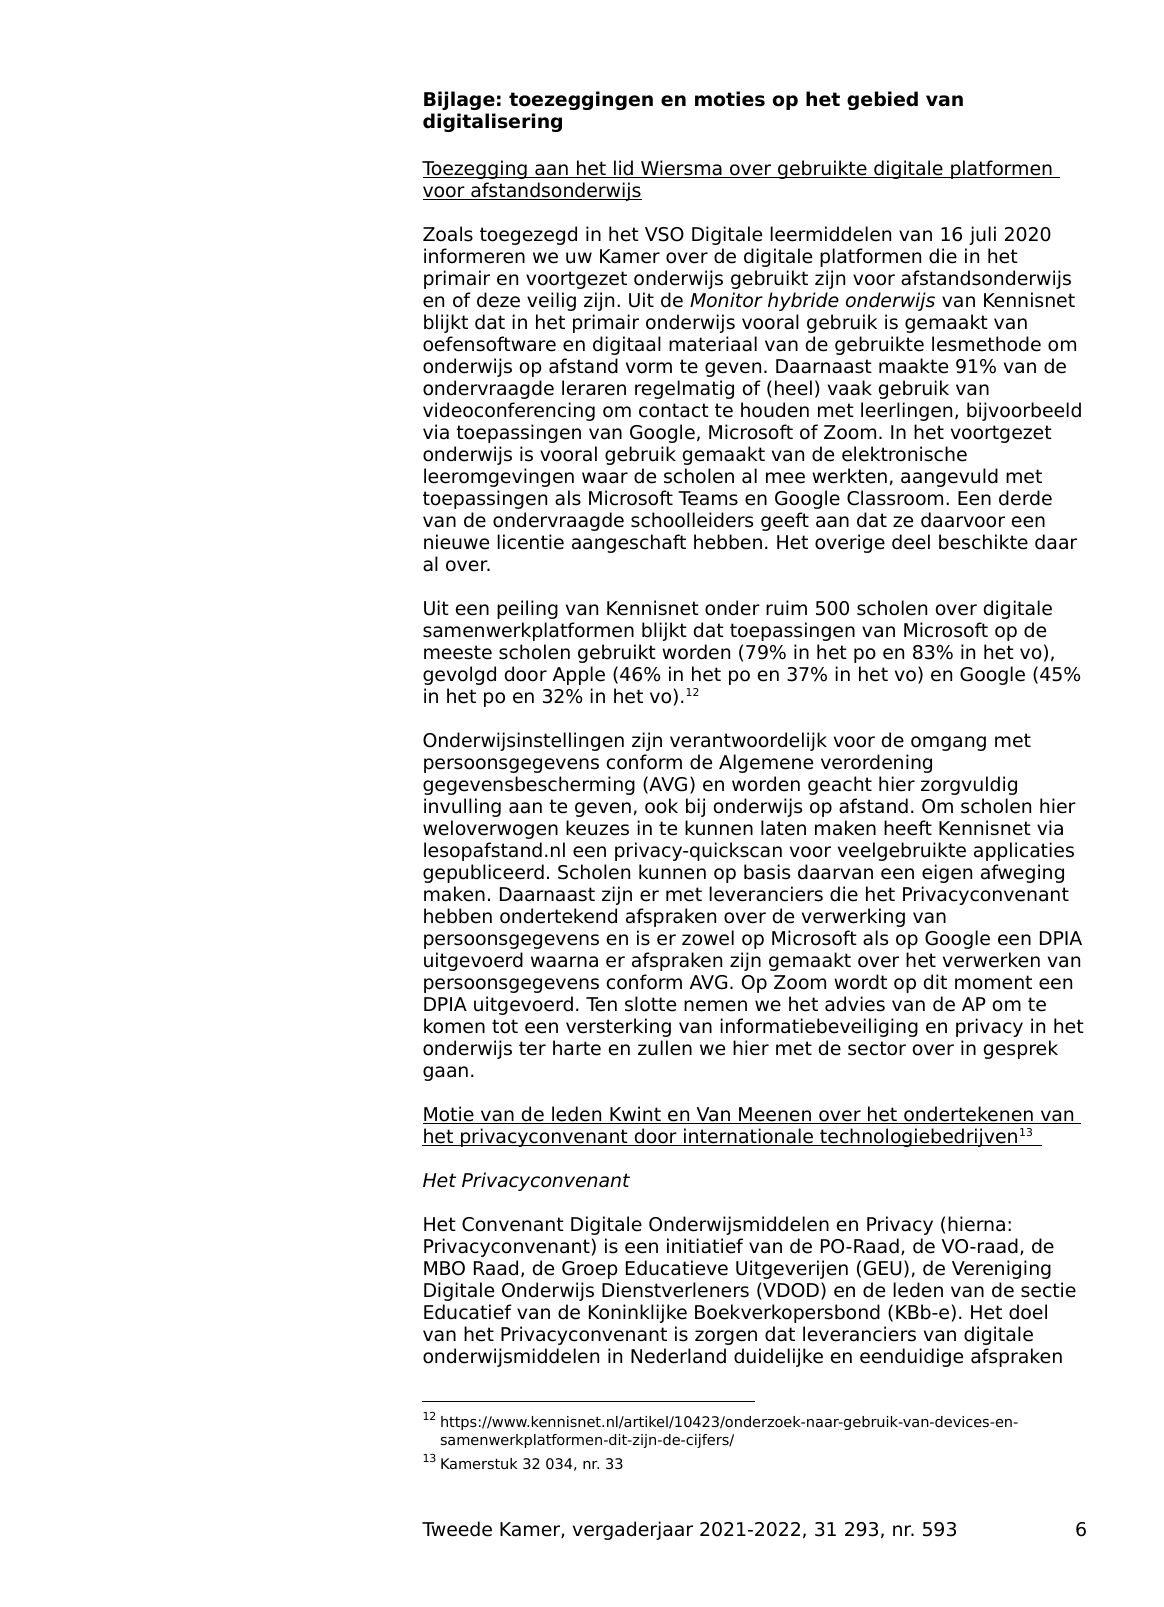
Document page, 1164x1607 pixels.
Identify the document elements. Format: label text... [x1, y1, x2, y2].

text Kamerstuk 32 034, nr. 33 [422, 1452, 1087, 1474]
text https://www.kennisnet.nl/artikel/10423/onderzoek-naar-gebruik-van-devices-en-samenwerkplatformen-dit-zijn-de-cijfers/ [422, 1410, 1087, 1449]
subtitle Het Privacyconvenant [422, 1170, 1087, 1192]
text Het Convenant Digitale Onderwijsmiddelen en Privacy (hierna: Privacyconvenant) is een initiatief van de PO-Raad, de VO-raad, de MBO Raad, de Groep Educatieve Uitgeverijen (GEU), de Vereniging Digitale Onderwijs Dienstverleners (VDOD) en de leden van de sectie Educatief van de Koninklijke Boekverkopersbond (KBb-e). Het doel van het Privacyconvenant is zorgen dat leveranciers van digitale onderwijsmiddelen in Nederland duidelijke en eenduidige afspraken [422, 1214, 1087, 1368]
subtitle Toezegging aan het lid Wiersma over gebruikte digitale platformen voor afstandsonderwijs [422, 158, 1087, 202]
text Zoals toegezegd in het VSO Digitale leermiddelen van 16 juli 2020 informeren we uw Kamer over de digitale platformen die in het primair en voortgezet onderwijs gebruikt zijn voor afstandsonderwijs en of deze veilig zijn. Uit de Monitor hybride onderwijs van Kennisnet blijkt dat in het primair onderwijs vooral gebruik is gemaakt van oefensoftware en digitaal materiaal van de gebruikte lesmethode om onderwijs op afstand vorm te geven. Daarnaast maakte 91% van de ondervraagde leraren regelmatig of (heel) vaak gebruik van videoconferencing om contact te houden met leerlingen, bijvoorbeeld via toepassingen van Google, Microsoft of Zoom. In het voortgezet onderwijs is vooral gebruik gemaakt van de elektronische leeromgevingen waar de scholen al mee werkten, aangevuld met toepassingen als Microsoft Teams en Google Classroom. Een derde van de ondervraagde schoolleiders geeft aan dat ze daarvoor een nieuwe licentie aangeschaft hebben. Het overige deel beschikte daar al over. [422, 224, 1087, 576]
text Onderwijsinstellingen zijn verantwoordelijk voor de omgang met persoonsgegevens conform de Algemene verordening gegevensbescherming (AVG) en worden geacht hier zorgvuldig invulling aan te geven, ook bij onderwijs op afstand. Om scholen hier weloverwogen keuzes in te kunnen laten maken heeft Kennisnet via lesopafstand.nl een privacy-quickscan voor veelgebruikte applicaties gepubliceerd. Scholen kunnen op basis daarvan een eigen afweging maken. Daarnaast zijn er met leveranciers die het Privacyconvenant hebben ondertekend afspraken over de verwerking van persoonsgegevens en is er zowel op Microsoft als op Google een DPIA uitgevoerd waarna er afspraken zijn gemaakt over het verwerken van persoonsgegevens conform AVG. Op Zoom wordt op dit moment een DPIA uitgevoerd. Ten slotte nemen we het advies van de AP om te komen tot een versterking van informatiebeveiliging en privacy in het onderwijs ter harte en zullen we hier met de sector over in gesprek gaan. [422, 730, 1087, 1082]
subtitle Bijlage: toezeggingen en moties op het gebied van digitalisering [77, 89, 1087, 133]
subtitle Motie van de leden Kwint en Van Meenen over het ondertekenen van het privacyconvenant door internationale technologiebedrijven [422, 1104, 1087, 1148]
text Uit een peiling van Kennisnet onder ruim 500 scholen over digitale samenwerkplatformen blijkt dat toepassingen van Microsoft op de meeste scholen gebruikt worden (79% in het po en 83% in het vo), gevolgd door Apple (46% in het po en 37% in het vo) en Google (45% in het po en 32% in het vo). [422, 598, 1087, 708]
